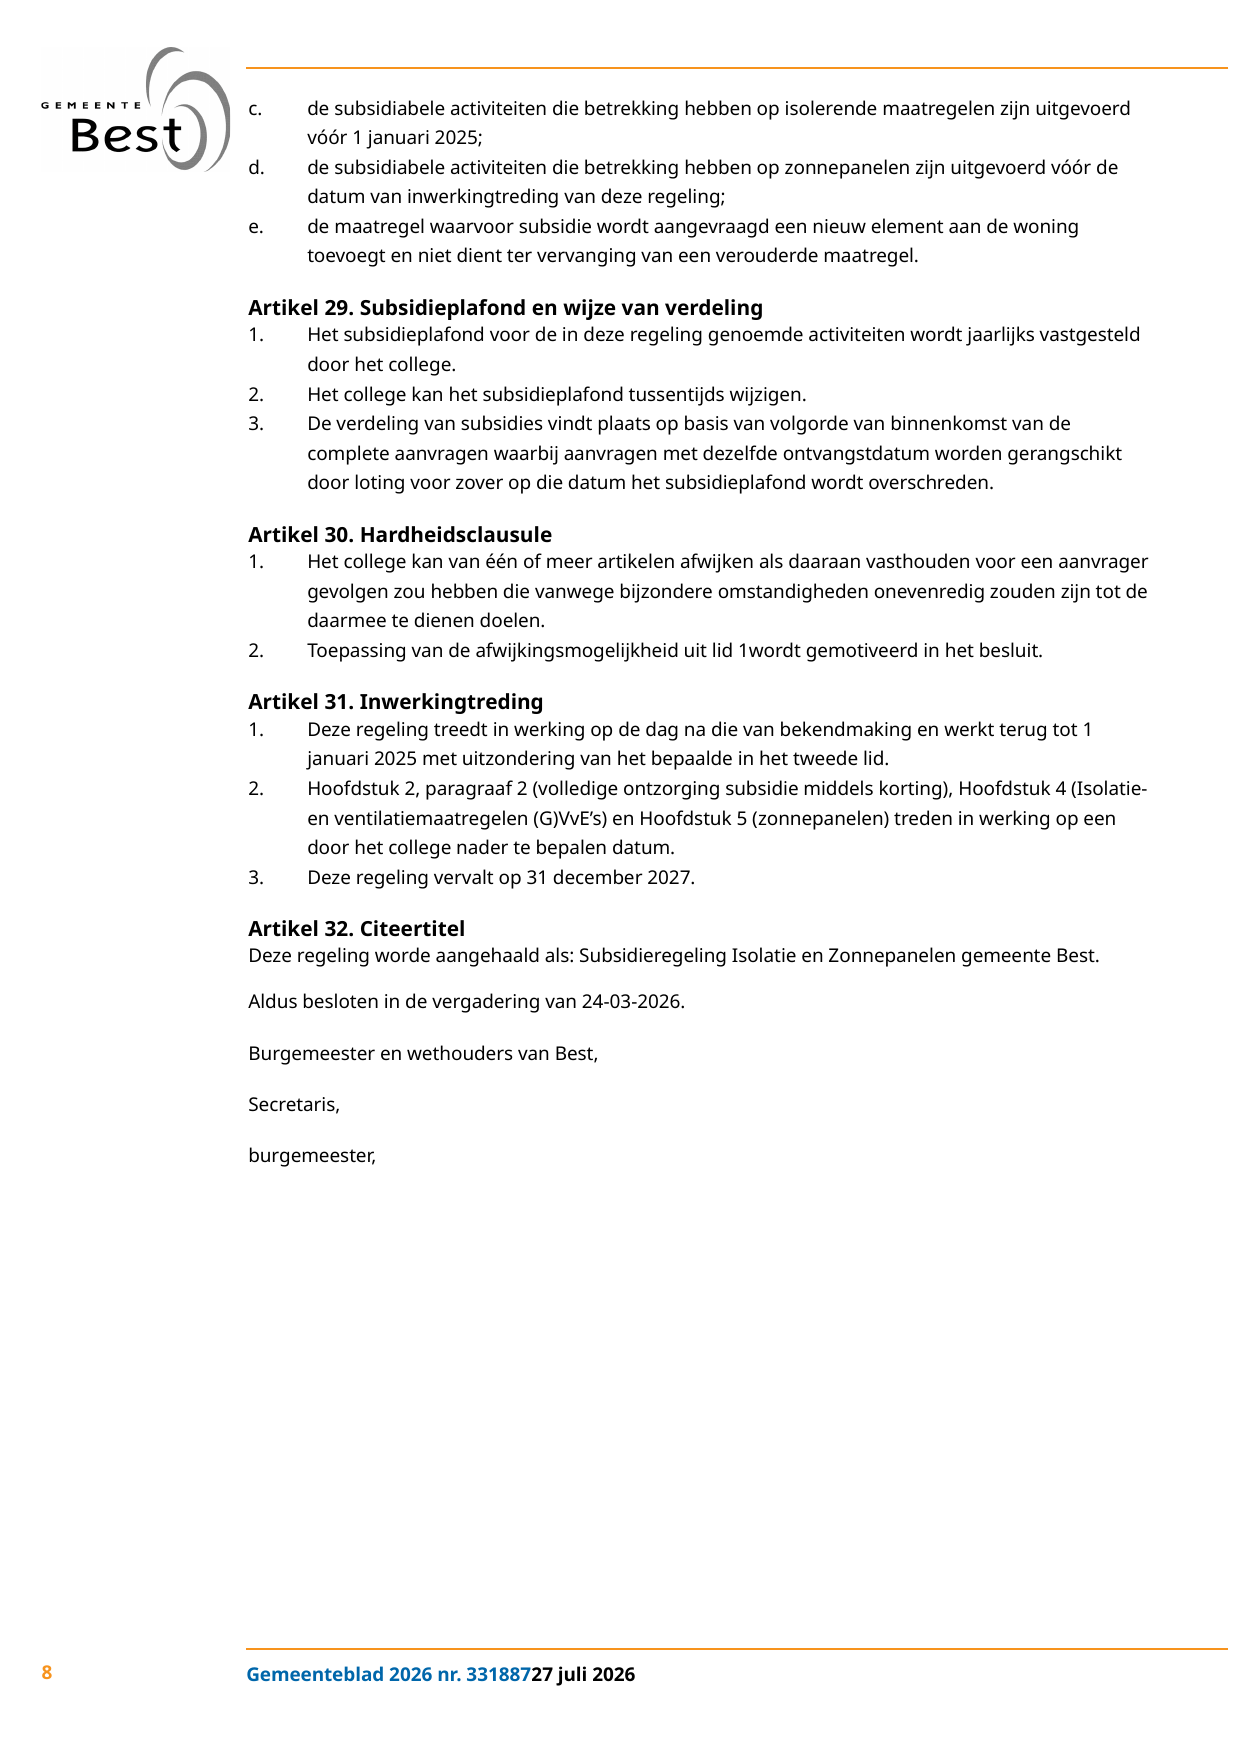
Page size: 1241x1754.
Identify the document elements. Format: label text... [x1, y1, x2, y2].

list Deze regeling vervalt op 31 december 2027. [248, 864, 1152, 889]
picture [41, 47, 231, 172]
list de maatregel waarvoor subsidie wordt aangevraagd een nieuw element aan de woning toevoegt en niet dient ter vervanging van een verouderde maatregel. [248, 213, 1152, 268]
list Het subsidieplafond voor de in deze regeling genoemde activiteiten wordt jaarlijks vastgesteld door het college. [248, 322, 1152, 377]
list Hoofdstuk 2, paragraaf 2 (volledige ontzorging subsidie middels korting), Hoofdstuk 4 (Isolatie- en ventilatiemaatregelen (G)VvE’s) en Hoofdstuk 5 (zonnepanelen) treden in werking op een door het college nader te bepalen datum. [248, 775, 1152, 860]
list de subsidiabele activiteiten die betrekking hebben op isolerende maatregelen zijn uitgevoerd vóór 1 januari 2025; [248, 95, 1152, 150]
text Artikel 32. Citeertitel [248, 914, 1152, 943]
list Toepassing van de afwijkingsmogelijkheid uit lid 1wordt gemotiveerd in het besluit. [248, 637, 1152, 663]
text Secretaris, [248, 1091, 1152, 1117]
list Het college kan het subsidieplafond tussentijds wijzigen. [248, 381, 1152, 406]
text Burgemeester en wethouders van Best, [248, 1040, 1152, 1066]
list Deze regeling treedt in werking op de dag na die van bekendmaking en werkt terug tot 1 januari 2025 met uitzondering van het bepaalde in het tweede lid. [248, 716, 1152, 771]
list De verdeling van subsidies vindt plaats op basis van volgorde van binnenkomst van de complete aanvragen waarbij aanvragen met dezelfde ontvangstdatum worden gerangschikt door loting voor zover op die datum het subsidieplafond wordt overschreden. [248, 410, 1152, 495]
text Deze regeling worde aangehaald als: Subsidieregeling Isolatie en Zonnepanelen gemeente Best. [248, 943, 1152, 968]
text Aldus besloten in de vergadering van 24-03-2026. [248, 988, 1152, 1014]
text burgemeester, [248, 1143, 1152, 1168]
text Artikel 29. Subsidieplafond en wijze van verdeling [248, 293, 1152, 322]
list de subsidiabele activiteiten die betrekking hebben op zonnepanelen zijn uitgevoerd vóór de datum van inwerkingtreding van deze regeling; [248, 154, 1152, 209]
list Het college kan van één of meer artikelen afwijken als daaraan vasthouden voor een aanvrager gevolgen zou hebben die vanwege bijzondere omstandigheden onevenredig zouden zijn tot de daarmee te dienen doelen. [248, 548, 1152, 633]
text Artikel 31. Inwerkingtreding [248, 687, 1152, 716]
text Artikel 30. Hardheidsclausule [248, 520, 1152, 548]
